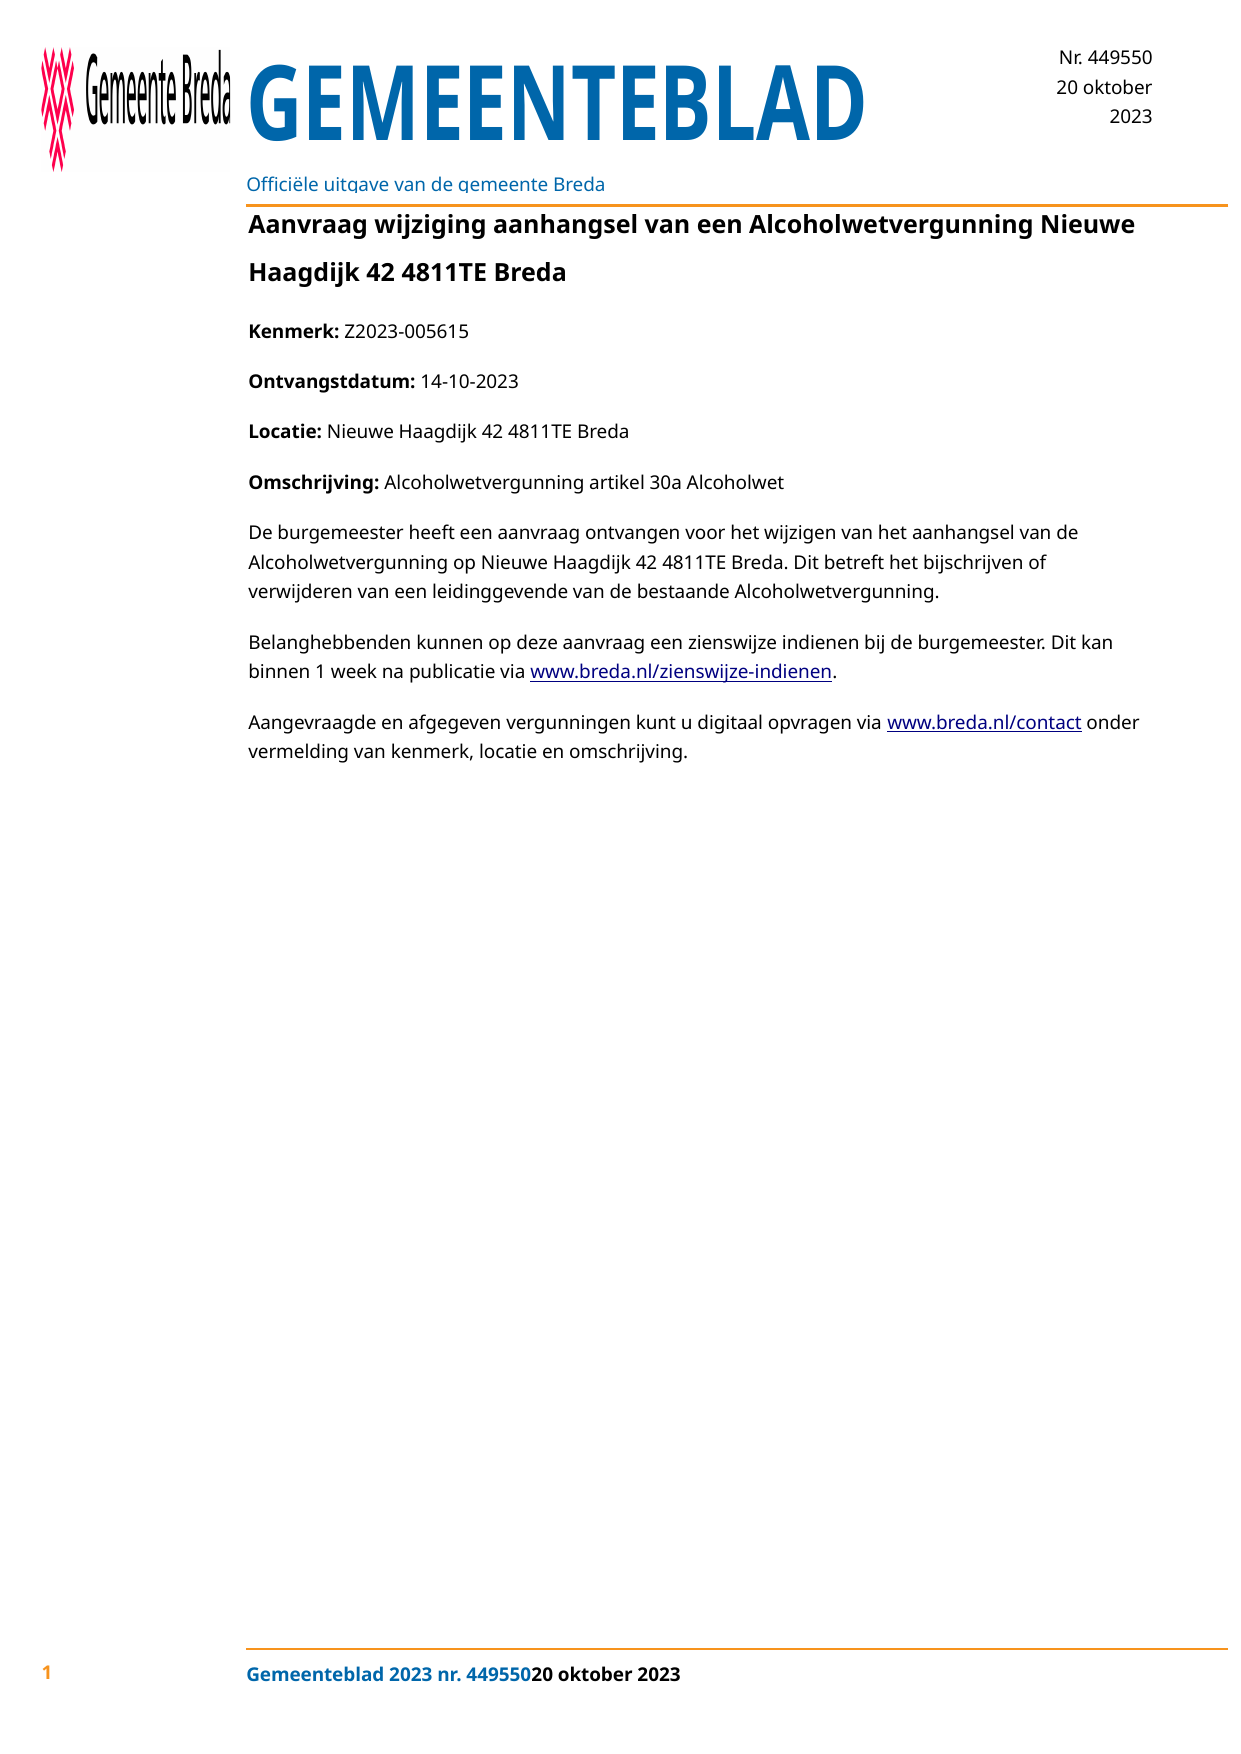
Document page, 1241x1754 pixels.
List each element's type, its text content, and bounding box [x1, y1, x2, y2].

text Aangevraagde en afgegeven vergunningen kunt u digitaal opvragen via www.breda.nl/contact onder vermelding van kenmerk, locatie en omschrijving. [248, 709, 1152, 764]
text Ontvangstdatum: 14-10-2023 [248, 368, 1152, 394]
text Aanvraag wijziging aanhangsel van een Alcoholwetvergunning Nieuwe Haagdijk 42 4811TE Breda [248, 207, 1152, 288]
text Omschrijving: Alcoholwetvergunning artikel 30a Alcoholwet [248, 469, 1152, 495]
text Belanghebbenden kunnen op deze aanvraag een zienswijze indienen bij de burgemeester. Dit kan binnen 1 week na publicatie via www.breda.nl/zienswijze-indienen. [248, 629, 1152, 684]
text Kenmerk: Z2023-005615 [248, 318, 1152, 344]
text Locatie: Nieuwe Haagdijk 42 4811TE Breda [248, 419, 1152, 444]
picture [41, 47, 231, 172]
text De burgemeester heeft een aanvraag ontvangen voor het wijzigen van het aanhangsel van de Alcoholwetvergunning op Nieuwe Haagdijk 42 4811TE Breda. Dit betreft het bijschrijven of verwijderen van een leidinggevende van de bestaande Alcoholwetvergunning. [248, 519, 1152, 604]
